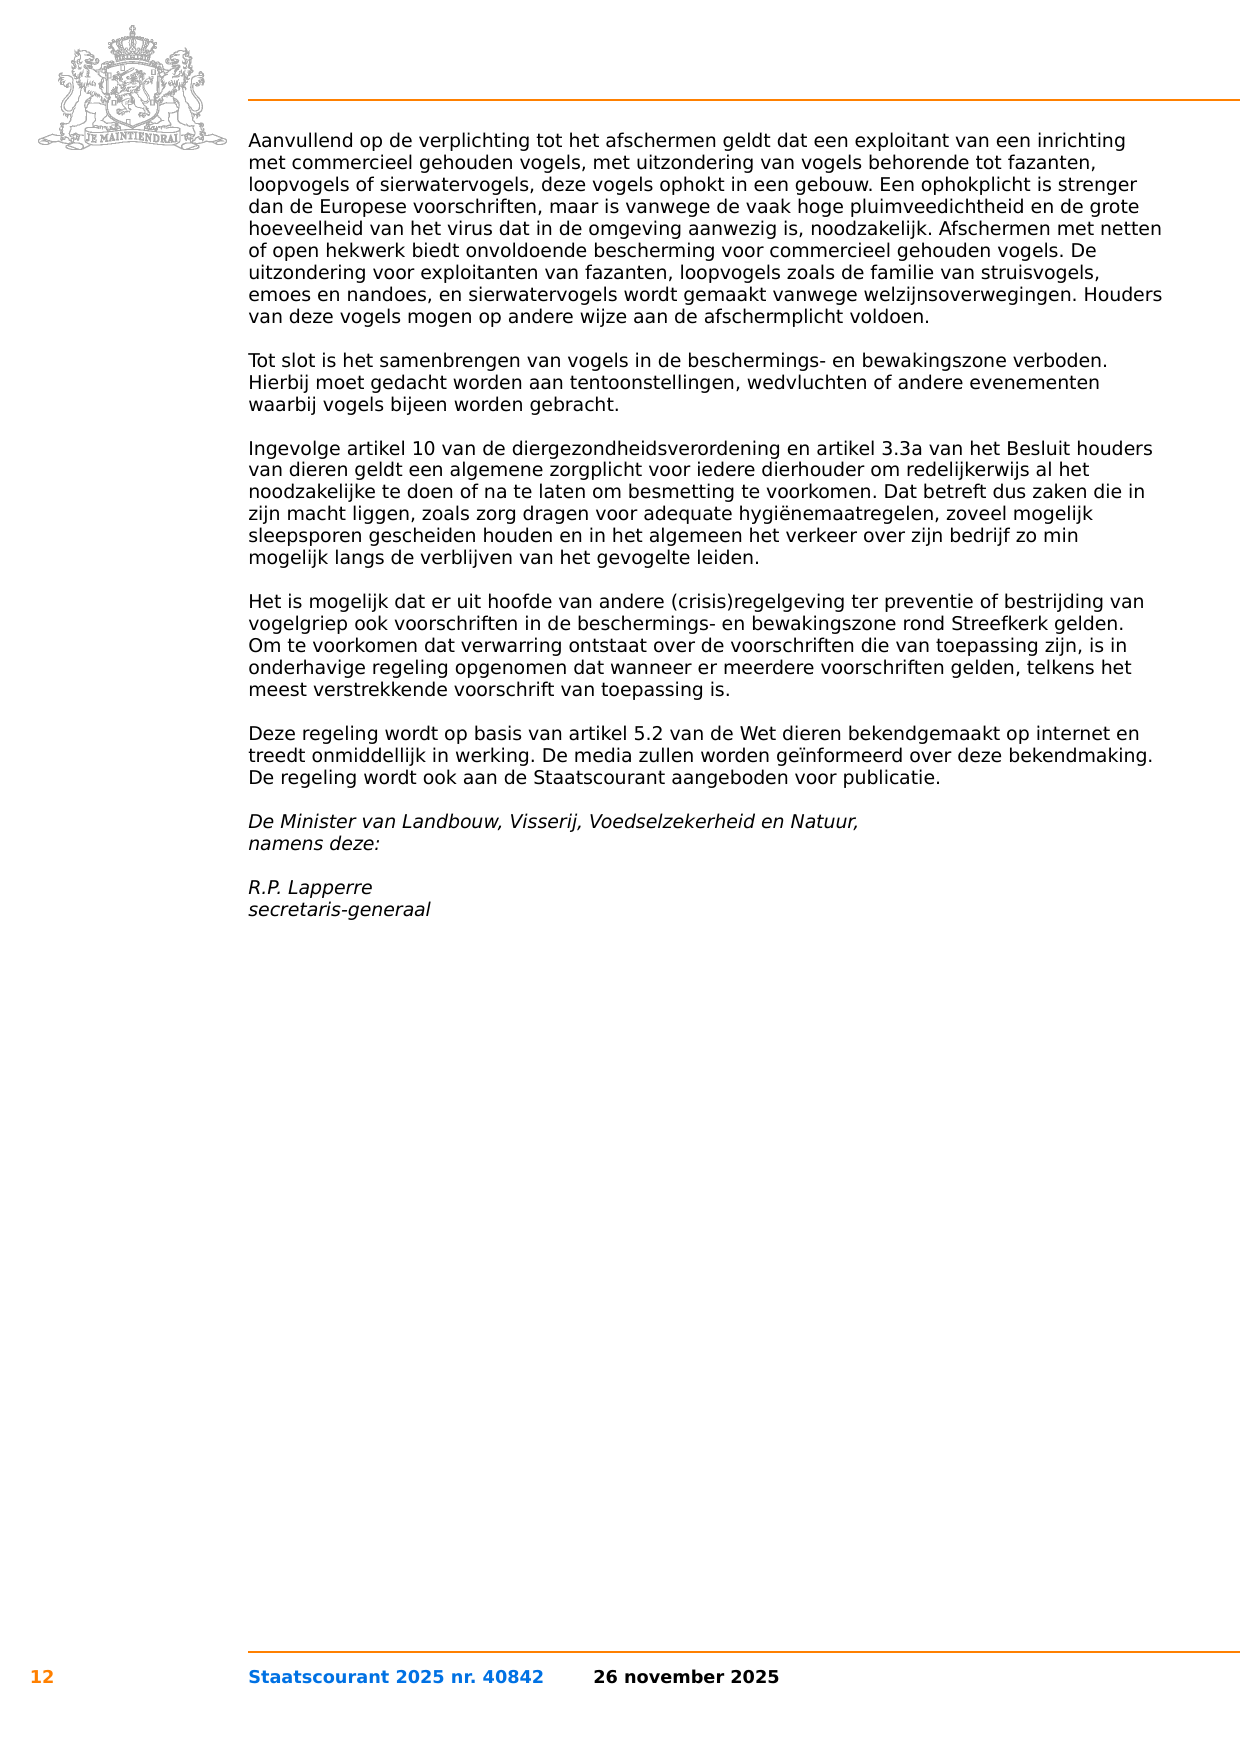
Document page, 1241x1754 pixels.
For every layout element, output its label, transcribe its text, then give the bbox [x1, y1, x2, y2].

text Het is mogelijk dat er uit hoofde van andere (crisis)regelgeving ter preventie of bestrijding van vogelgriep ook voorschriften in de beschermings- en bewakingszone rond Streefkerk gelden. Om te voorkomen dat verwarring ontstaat over de voorschriften die van toepassing zijn, is in onderhavige regeling opgenomen dat wanneer er meerdere voorschriften gelden, telkens het meest verstrekkende voorschrift van toepassing is. [248, 591, 1163, 701]
text De Minister van Landbouw, Visserij, Voedselzekerheid en Natuur, namens deze: R.P. Lapperre secretaris-generaal [248, 811, 1163, 921]
text Tot slot is het samenbrengen van vogels in de beschermings- en bewakingszone verboden. Hierbij moet gedacht worden aan tentoonstellingen, wedvluchten of andere evenementen waarbij vogels bijeen worden gebracht. [248, 349, 1163, 416]
text Ingevolge artikel 10 van de diergezondheidsverordening en artikel 3.3a van het Besluit houders van dieren geldt een algemene zorgplicht voor iedere dierhouder om redelijkerwijs al het noodzakelijke te doen of na te laten om besmetting te voorkomen. Dat betreft dus zaken die in zijn macht liggen, zoals zorg dragen voor adequate hygiënemaatregelen, zoveel mogelijk sleepsporen gescheiden houden en in het algemeen het verkeer over zijn bedrijf zo min mogelijk langs de verblijven van het gevogelte leiden. [248, 437, 1163, 569]
text Aanvullend op de verplichting tot het afschermen geldt dat een exploitant van een inrichting met commercieel gehouden vogels, met uitzondering van vogels behorende tot fazanten, loopvogels of sierwatervogels, deze vogels ophokt in een gebouw. Een ophokplicht is strenger dan de Europese voorschriften, maar is vanwege de vaak hoge pluimveedichtheid en de grote hoeveelheid van het virus dat in de omgeving aanwezig is, noodzakelijk. Afschermen met netten of open hekwerk biedt onvoldoende bescherming voor commercieel gehouden vogels. De uitzondering voor exploitanten van fazanten, loopvogels zoals de familie van struisvogels, emoes en nandoes, en sierwatervogels wordt gemaakt vanwege welzijnsoverwegingen. Houders van deze vogels mogen op andere wijze aan de afschermplicht voldoen. [248, 130, 1163, 328]
text Deze regeling wordt op basis van artikel 5.2 van de Wet dieren bekendgemaakt op internet en treedt onmiddellijk in werking. De media zullen worden geïnformeerd over deze bekendmaking. De regeling wordt ook aan de Staatscourant aangeboden voor publicatie. [248, 723, 1163, 789]
picture [38, 25, 227, 150]
